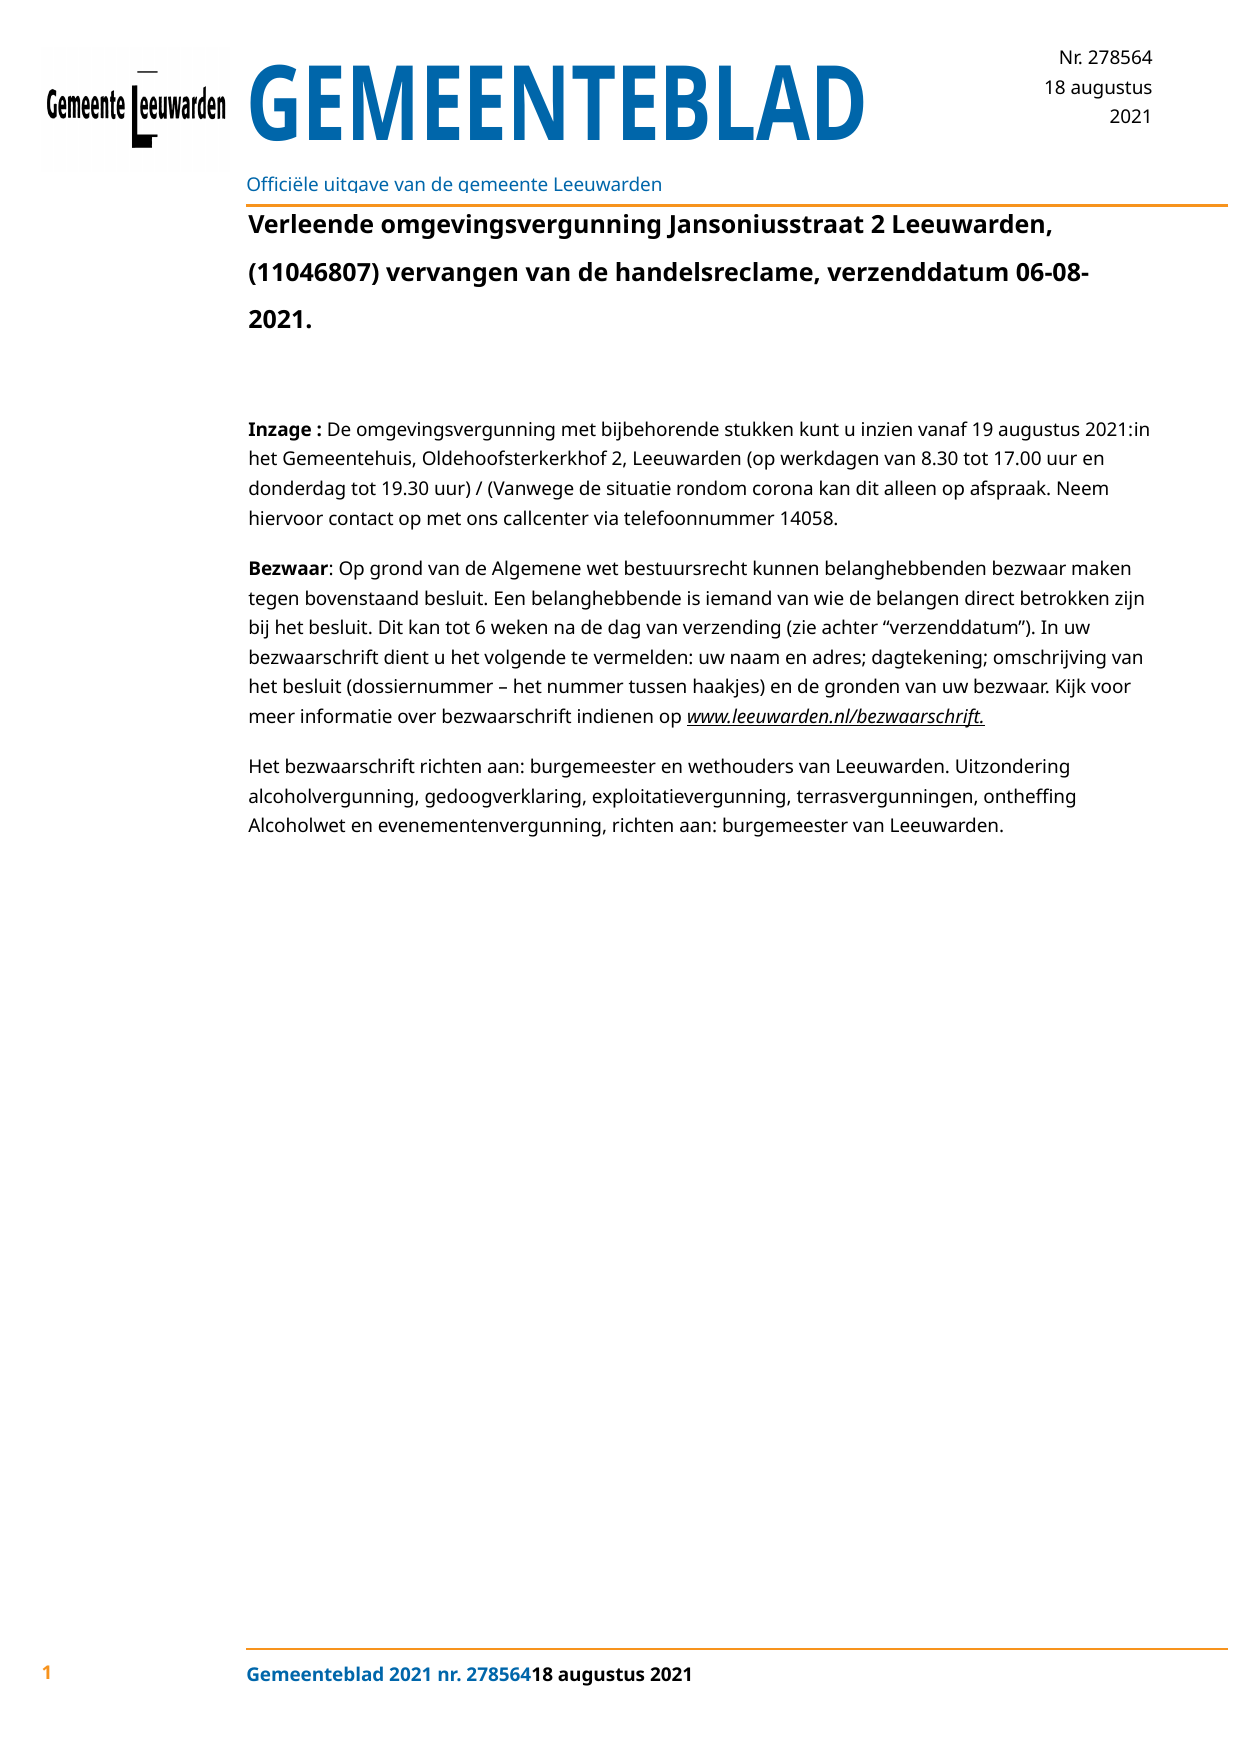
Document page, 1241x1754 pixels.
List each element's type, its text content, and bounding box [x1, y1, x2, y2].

text Bezwaar: Op grond van de Algemene wet bestuursrecht kunnen belanghebbenden bezwaar maken tegen bovenstaand besluit. Een belanghebbende is iemand van wie de belangen direct betrokken zijn bij het besluit. Dit kan tot 6 weken na de dag van verzending (zie achter “verzenddatum”). In uw bezwaarschrift dient u het volgende te vermelden: uw naam en adres; dagtekening; omschrijving van het besluit (dossiernummer – het nummer tussen haakjes) en de gronden van uw bezwaar. Kijk voor meer informatie over bezwaarschrift indienen op www.leeuwarden.nl/bezwaarschrift. [248, 555, 1152, 729]
picture [41, 47, 231, 172]
text Verleende omgevingsvergunning Jansoniusstraat 2 Leeuwarden, (11046807) vervangen van de handelsreclame, verzenddatum 06-08-2021. [248, 207, 1152, 336]
text Het bezwaarschrift richten aan: burgemeester en wethouders van Leeuwarden. Uitzondering alcoholvergunning, gedoogverklaring, exploitatievergunning, terrasvergunningen, ontheffing Alcoholwet en evenementenvergunning, richten aan: burgemeester van Leeuwarden. [248, 753, 1152, 838]
text Inzage : De omgevingsvergunning met bijbehorende stukken kunt u inzien vanaf 19 augustus 2021:in het Gemeentehuis, Oldehoofsterkerkhof 2, Leeuwarden (op werkdagen van 8.30 tot 17.00 uur en donderdag tot 19.30 uur) / (Vanwege de situatie rondom corona kan dit alleen op afspraak. Neem hiervoor contact op met ons callcenter via telefoonnummer 14058. [248, 416, 1152, 530]
